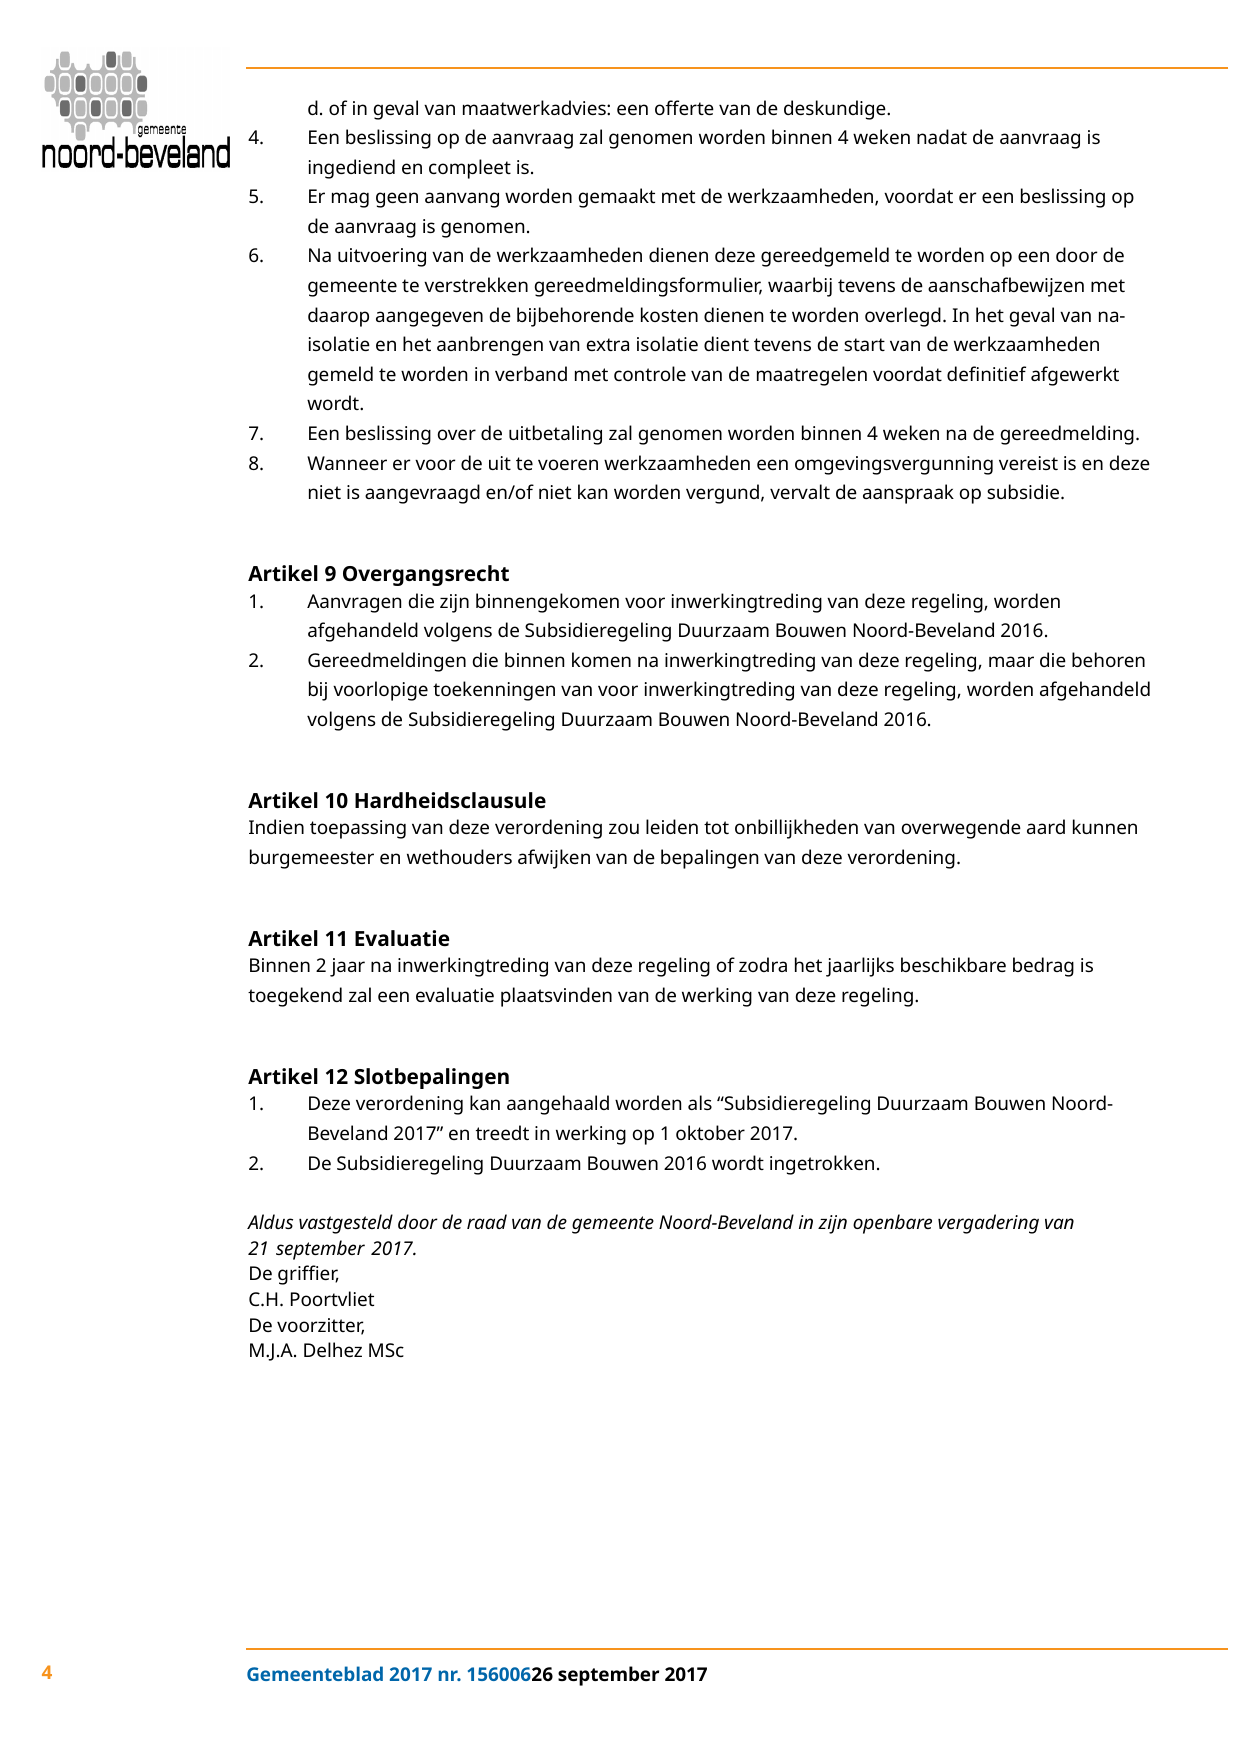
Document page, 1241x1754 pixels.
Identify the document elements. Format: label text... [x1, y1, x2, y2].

list De Subsidieregeling Duurzaam Bouwen 2016 wordt ingetrokken. [248, 1150, 1152, 1176]
list Er mag geen aanvang worden gemaakt met de werkzaamheden, voordat er een beslissing op de aanvraag is genomen. [248, 183, 1152, 239]
text Aldus vastgesteld door de raad van de gemeente Noord-Beveland in zijn openbare vergadering van 21 september 2017. [248, 1209, 1152, 1260]
text De griffier, [248, 1260, 1152, 1286]
list Deze verordening kan aangehaald worden als “Subsidieregeling Duurzaam Bouwen Noord-Beveland 2017” en treedt in werking op 1 oktober 2017. [248, 1091, 1152, 1146]
list Een beslissing over de uitbetaling zal genomen worden binnen 4 weken na de gereedmelding. [248, 420, 1152, 446]
text Indien toepassing van deze verordening zou leiden tot onbillijkheden van overwegende aard kunnen burgemeester en wethouders afwijken van de bepalingen van deze verordening. [248, 814, 1152, 870]
text Binnen 2 jaar na inwerkingtreding van deze regeling of zodra het jaarlijks beschikbare bedrag is toegekend zal een evaluatie plaatsvinden van de werking van deze regeling. [248, 953, 1152, 1008]
picture [41, 47, 231, 172]
list Gereedmeldingen die binnen komen na inwerkingtreding van deze regeling, maar die behoren bij voorlopige toekenningen van voor inwerkingtreding van deze regeling, worden afgehandeld volgens de Subsidieregeling Duurzaam Bouwen Noord-Beveland 2016. [248, 647, 1152, 732]
text Artikel 12 Slotbepalingen [248, 1062, 1152, 1091]
text Artikel 11 Evaluatie [248, 924, 1152, 953]
text De voorzitter, [248, 1312, 1152, 1338]
text C.H. Poortvliet [248, 1286, 1152, 1312]
list Een beslissing op de aanvraag zal genomen worden binnen 4 weken nadat de aanvraag is ingediend en compleet is. [248, 124, 1152, 180]
list Aanvragen die zijn binnengekomen voor inwerkingtreding van deze regeling, worden afgehandeld volgens de Subsidieregeling Duurzaam Bouwen Noord-Beveland 2016. [248, 588, 1152, 643]
text M.J.A. Delhez MSc [248, 1338, 1152, 1363]
list Wanneer er voor de uit te voeren werkzaamheden een omgevingsvergunning vereist is en deze niet is aangevraagd en/of niet kan worden vergund, vervalt de aanspraak op subsidie. [248, 450, 1152, 505]
list d. of in geval van maatwerkadvies: een offerte van de deskundige. [248, 95, 1152, 121]
text Artikel 10 Hardheidsclausule [248, 786, 1152, 814]
text Artikel 9 Overgangsrecht [248, 559, 1152, 588]
list Na uitvoering van de werkzaamheden dienen deze gereedgemeld te worden op een door de gemeente te verstrekken gereedmeldingsformulier, waarbij tevens de aanschafbewijzen met daarop aangegeven de bijbehorende kosten dienen te worden overlegd. In het geval van na-isolatie en het aanbrengen van extra isolatie dient tevens de start van de werkzaamheden gemeld te worden in verband met controle van de maatregelen voordat definitief afgewerkt wordt. [248, 243, 1152, 416]
